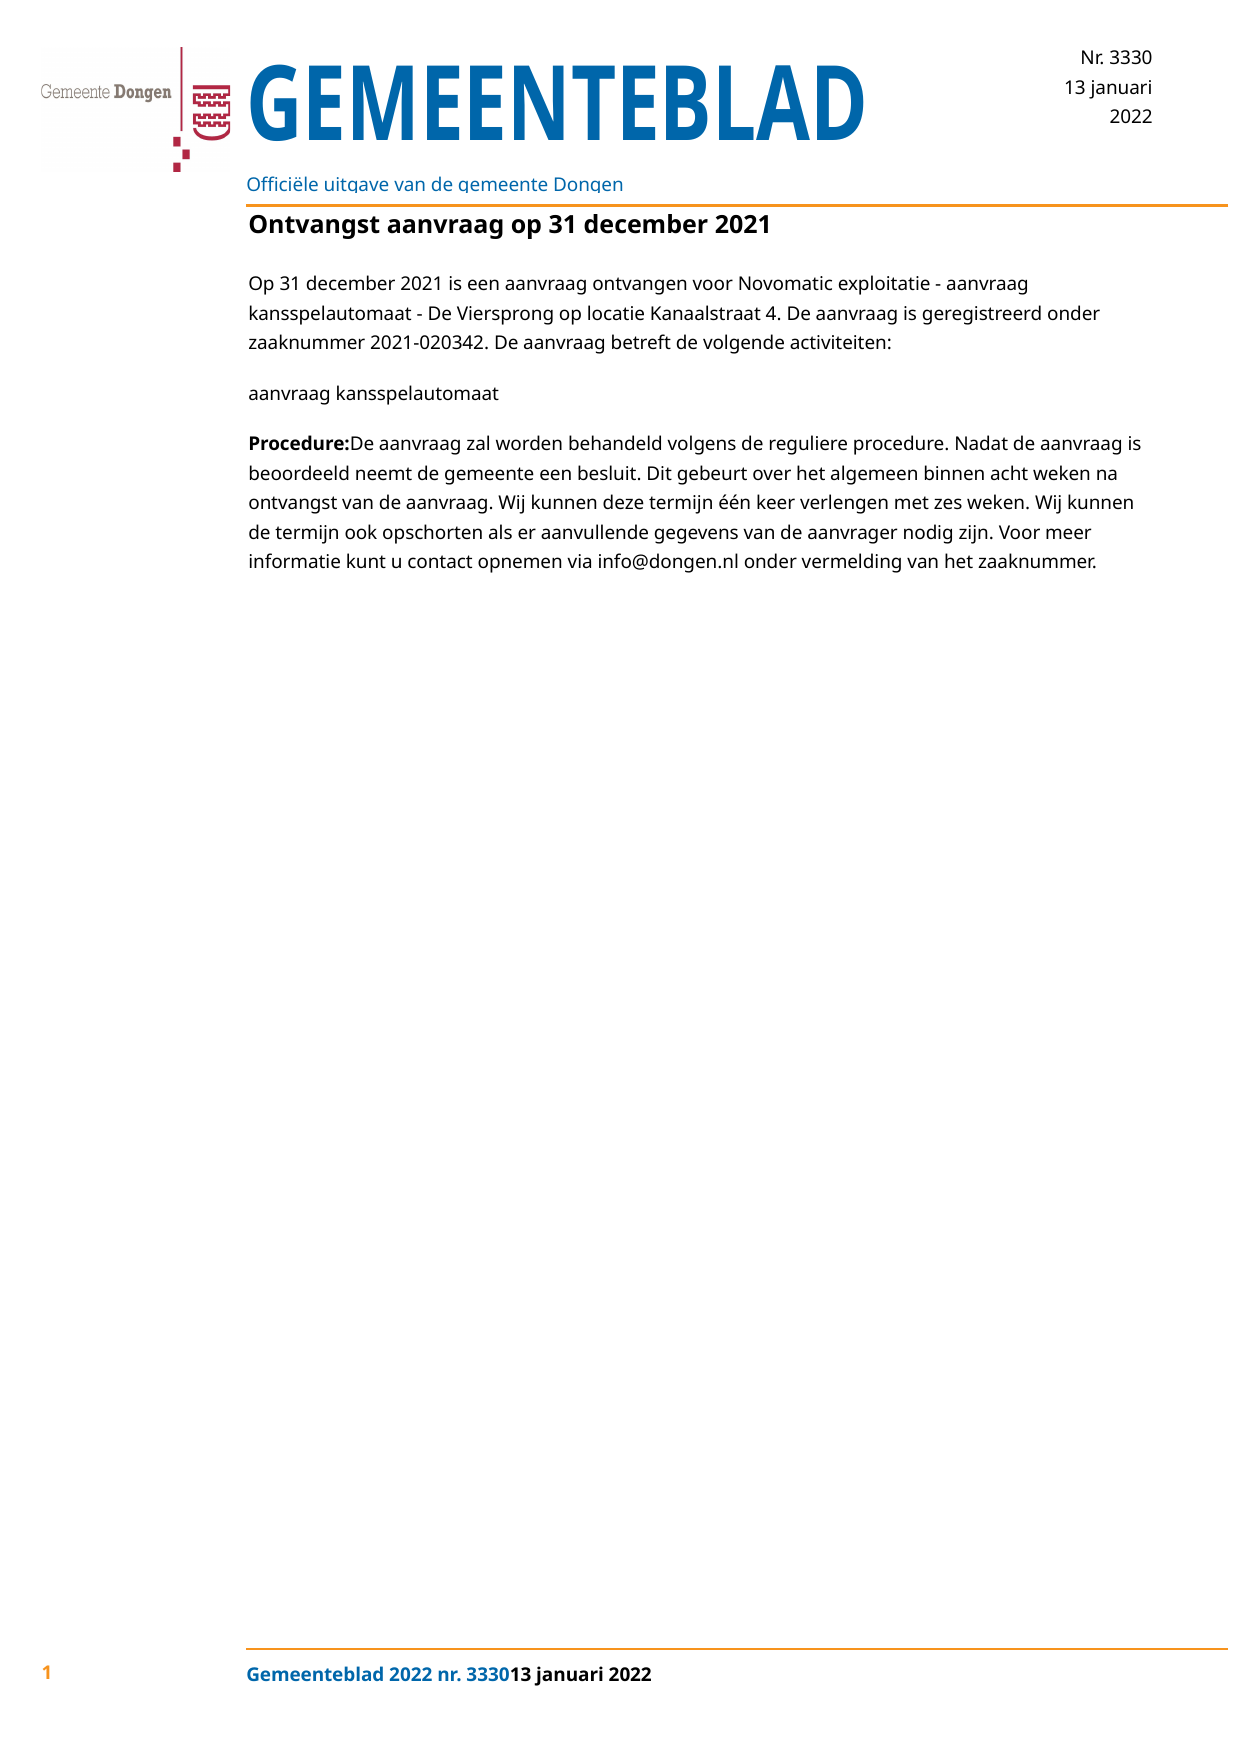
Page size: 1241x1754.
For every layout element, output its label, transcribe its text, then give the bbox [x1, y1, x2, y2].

text Ontvangst aanvraag op 31 december 2021 [248, 207, 1152, 241]
text Op 31 december 2021 is een aanvraag ontvangen voor Novomatic exploitatie - aanvraag kansspelautomaat - De Viersprong op locatie Kanaalstraat 4. De aanvraag is geregistreerd onder zaaknummer 2021-020342. De aanvraag betreft de volgende activiteiten: [248, 270, 1152, 355]
text Procedure:De aanvraag zal worden behandeld volgens de reguliere procedure. Nadat de aanvraag is beoordeeld neemt de gemeente een besluit. Dit gebeurt over het algemeen binnen acht weken na ontvangst van de aanvraag. Wij kunnen deze termijn één keer verlengen met zes weken. Wij kunnen de termijn ook opschorten als er aanvullende gegevens van de aanvrager nodig zijn. Voor meer informatie kunt u contact opnemen via info@dongen.nl onder vermelding van het zaaknummer. [248, 430, 1152, 574]
text aanvraag kansspelautomaat [248, 380, 1152, 406]
picture [41, 47, 231, 172]
